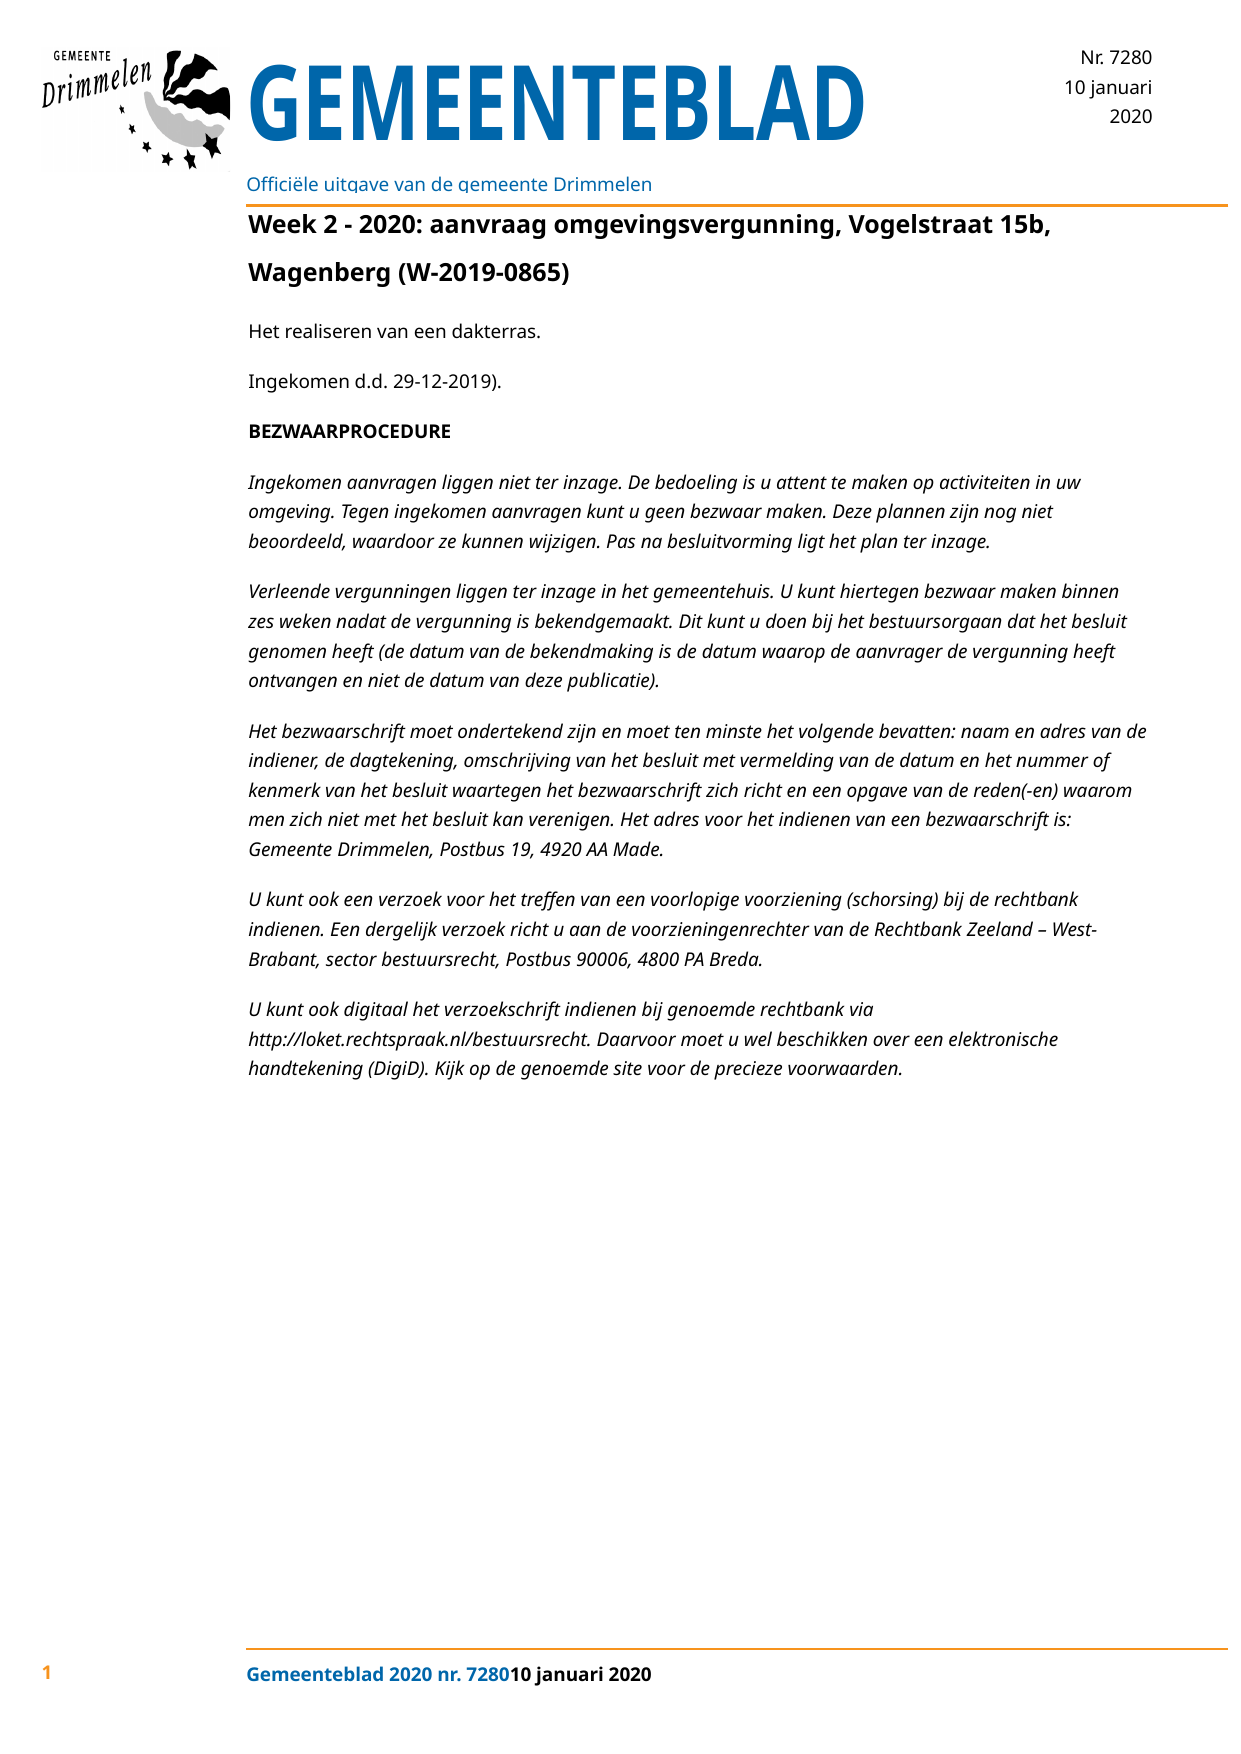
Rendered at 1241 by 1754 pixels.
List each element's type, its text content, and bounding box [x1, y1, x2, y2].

text Week 2 - 2020: aanvraag omgevingsvergunning, Vogelstraat 15b, Wagenberg (W-2019-0865) [248, 207, 1152, 288]
picture [41, 47, 231, 172]
text Ingekomen d.d. 29-12-2019). [248, 368, 1152, 394]
text Het realiseren van een dakterras. [248, 318, 1152, 344]
text U kunt ook een verzoek voor het treffen van een voorlopige voorziening (schorsing) bij de rechtbank indienen. Een dergelijk verzoek richt u aan de voorzieningenrechter van de Rechtbank Zeeland – West-Brabant, sector bestuursrecht, Postbus 90006, 4800 PA Breda. [248, 887, 1152, 972]
text U kunt ook digitaal het verzoekschrift indienen bij genoemde rechtbank via http://loket.rechtspraak.nl/bestuursrecht. Daarvoor moet u wel beschikken over een elektronische handtekening (DigiD). Kijk op de genoemde site voor de precieze voorwaarden. [248, 996, 1152, 1081]
text Ingekomen aanvragen liggen niet ter inzage. De bedoeling is u attent te maken op activiteiten in uw omgeving. Tegen ingekomen aanvragen kunt u geen bezwaar maken. Deze plannen zijn nog niet beoordeeld, waardoor ze kunnen wijzigen. Pas na besluitvorming ligt het plan ter inzage. [248, 469, 1152, 554]
text Het bezwaarschrift moet ondertekend zijn en moet ten minste het volgende bevatten: naam en adres van de indiener, de dagtekening, omschrijving van het besluit met vermelding van de datum en het nummer of kenmerk van het besluit waartegen het bezwaarschrift zich richt en een opgave van de reden(-en) waarom men zich niet met het besluit kan verenigen. Het adres voor het indienen van een bezwaarschrift is: Gemeente Drimmelen, Postbus 19, 4920 AA Made. [248, 718, 1152, 862]
text Verleende vergunningen liggen ter inzage in het gemeentehuis. U kunt hiertegen bezwaar maken binnen zes weken nadat de vergunning is bekendgemaakt. Dit kunt u doen bij het bestuursorgaan dat het besluit genomen heeft (de datum van de bekendmaking is de datum waarop de aanvrager de vergunning heeft ontvangen en niet de datum van deze publicatie). [248, 579, 1152, 693]
text BEZWAARPROCEDURE [248, 419, 1152, 444]
